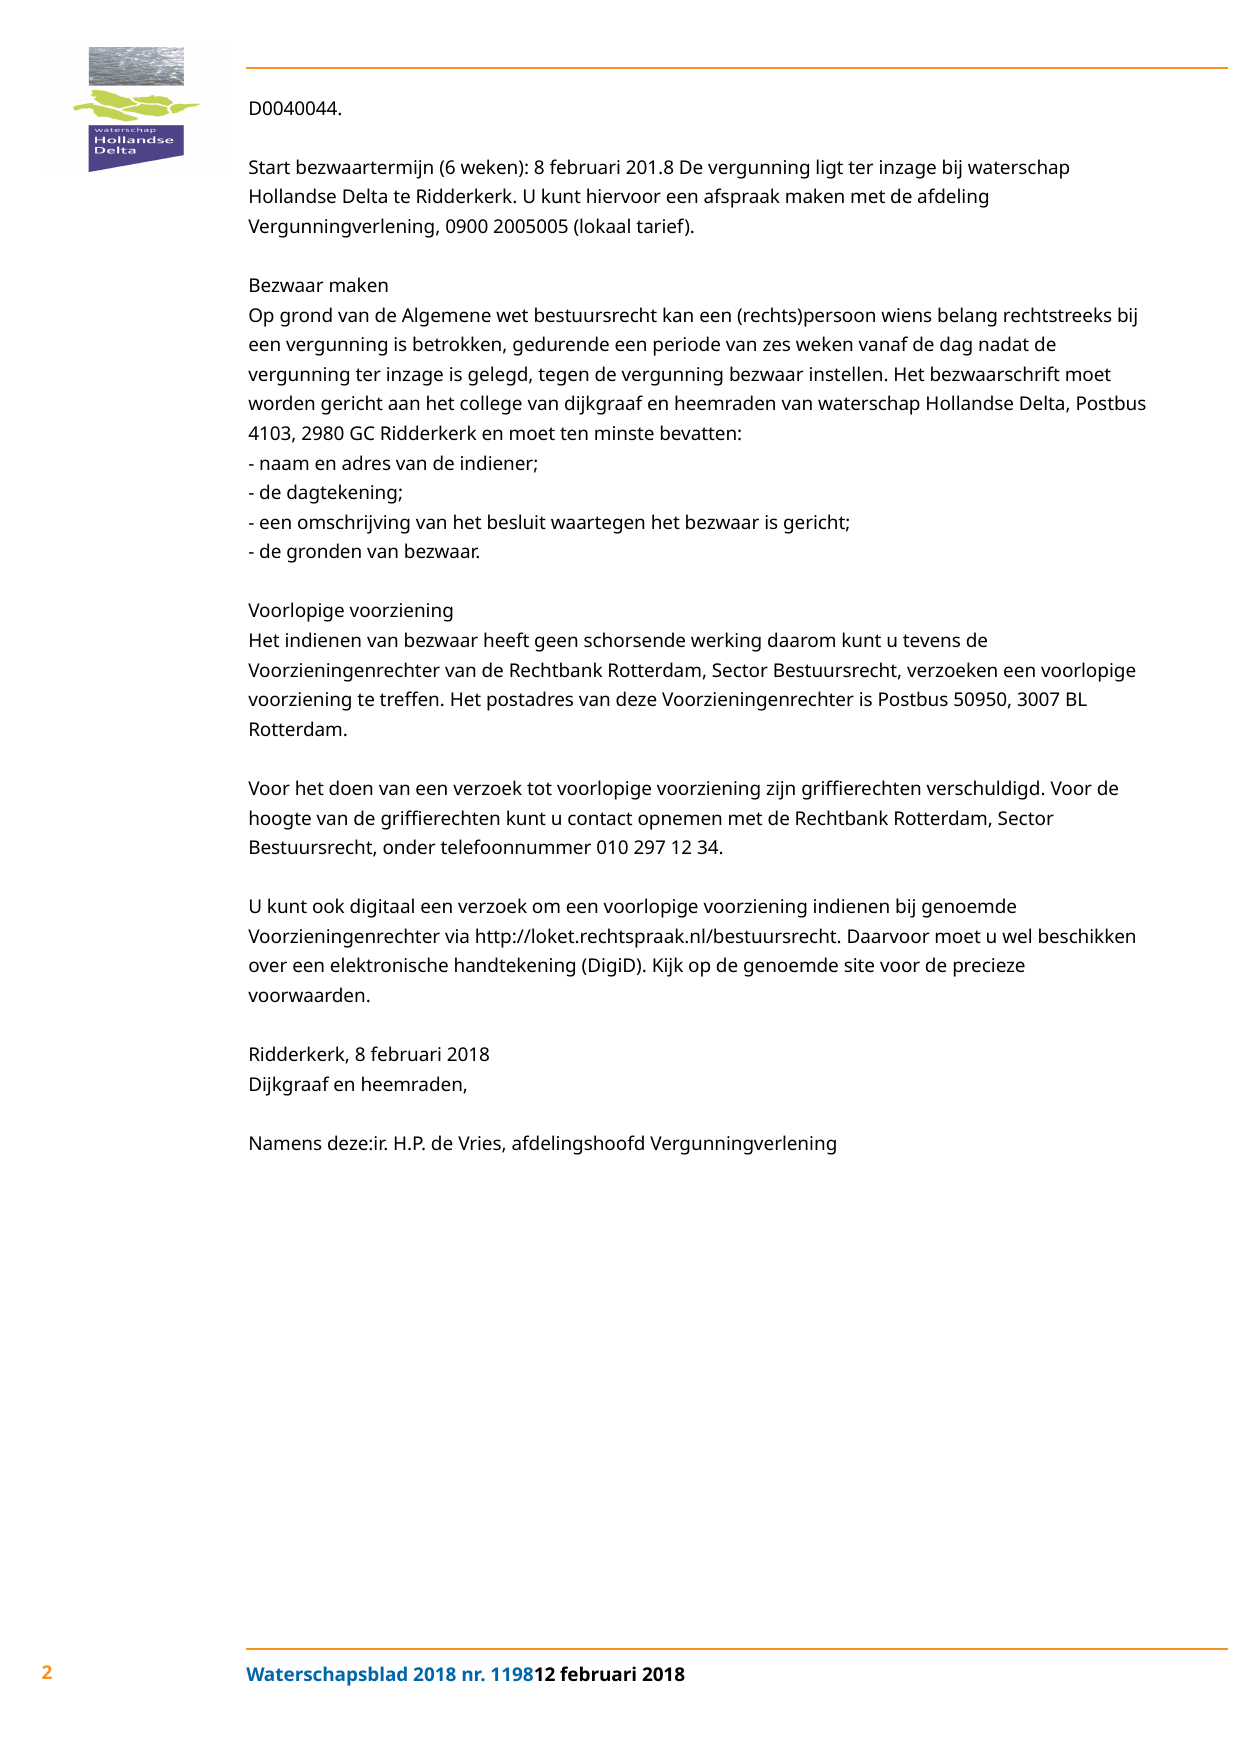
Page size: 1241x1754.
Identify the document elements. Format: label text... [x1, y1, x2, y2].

picture [41, 47, 231, 172]
table_cell D0040044. Start bezwaartermijn (6 weken): 8 februari 201.8 De vergunning ligt ter inzage bij waterschap Hollandse Delta te Ridderkerk. U kunt hiervoor een afspraak maken met de afdeling Vergunningverlening, 0900 2005005 (lokaal tarief). Bezwaar maken Op grond van de Algemene wet bestuursrecht kan een (rechts)persoon wiens belang rechtstreeks bij een vergunning is betrokken, gedurende een periode van zes weken vanaf de dag nadat de vergunning ter inzage is gelegd, tegen de vergunning bezwaar instellen. Het bezwaarschrift moet worden gericht aan het college van dijkgraaf en heemraden van waterschap Hollandse Delta, Postbus 4103, 2980 GC Ridderkerk en moet ten minste bevatten: - naam en adres van de indiener; - de dagtekening; - een omschrijving van het besluit waartegen het bezwaar is gericht; - de gronden van bezwaar. Voorlopige voorziening Het indienen van bezwaar heeft geen schorsende werking daarom kunt u tevens de Voorzieningenrechter van de Rechtbank Rotterdam, Sector Bestuursrecht, verzoeken een voorlopige voorziening te treffen. Het postadres van deze Voorzieningenrechter is Postbus 50950, 3007 BL Rotterdam. Voor het doen van een verzoek tot voorlopige voorziening zijn griffierechten verschuldigd. Voor de hoogte van de griffierechten kunt u contact opnemen met de Rechtbank Rotterdam, Sector Bestuursrecht, onder telefoonnummer 010 297 12 34. U kunt ook digitaal een verzoek om een voorlopige voorziening indienen bij genoemde Voorzieningenrechter via http://loket.rechtspraak.nl/bestuursrecht. Daarvoor moet u wel beschikken over een elektronische handtekening (DigiD). Kijk op de genoemde site voor de precieze voorwaarden. Ridderkerk, 8 februari 2018 Dijkgraaf en heemraden, Namens deze:ir. H.P. de Vries, afdelingshoofd Vergunningverlening [248, 95, 1152, 1156]
